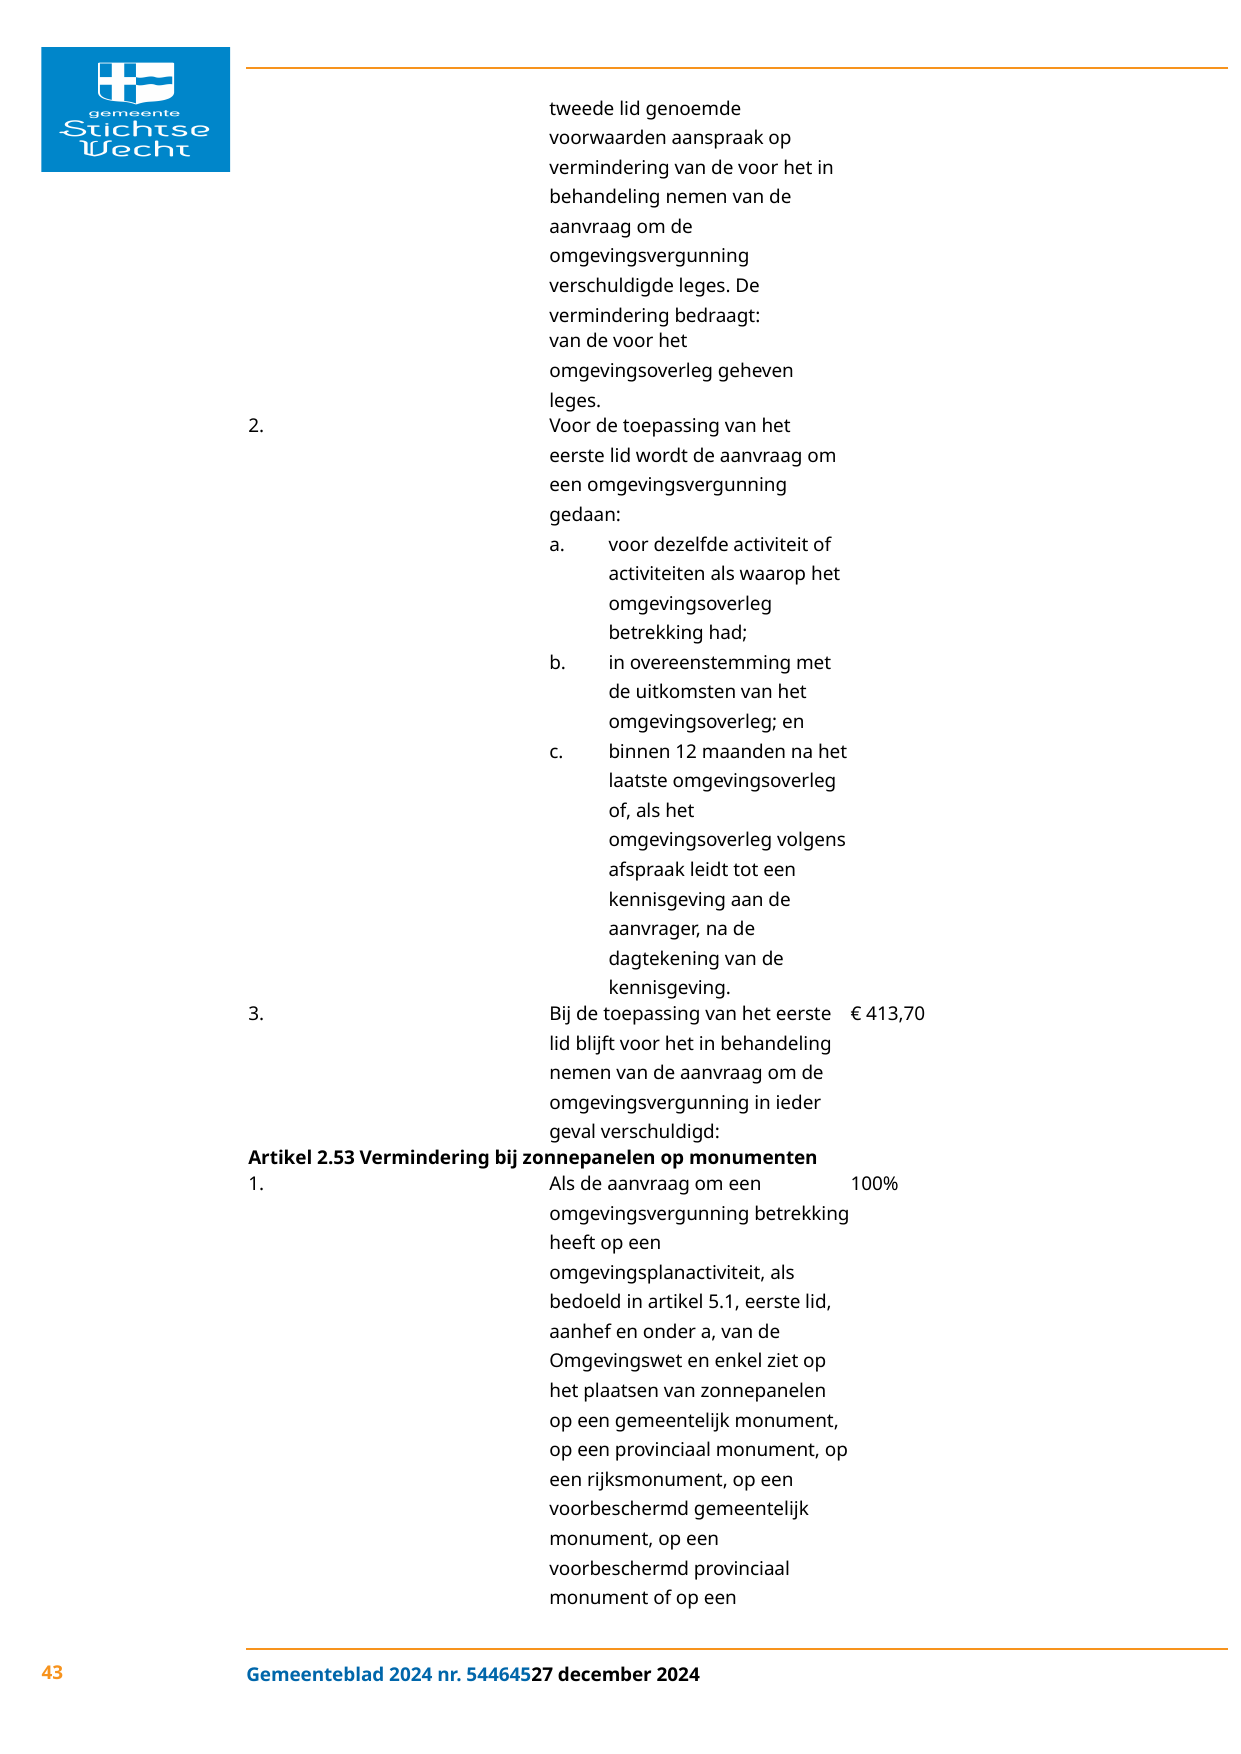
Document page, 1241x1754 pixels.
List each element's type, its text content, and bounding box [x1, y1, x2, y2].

table_cell 2. [248, 413, 549, 1000]
table_cell tweede lid genoemde voorwaarden aanspraak op vermindering van de voor het in behandeling nemen van de aanvraag om de omgevingsvergunning verschuldigde leges. De vermindering bedraagt: [549, 95, 850, 328]
table_cell [850, 413, 1152, 1000]
table_cell € 413,70 [850, 1000, 1152, 1144]
picture [137, 63, 174, 103]
picture [99, 63, 135, 101]
table_cell [850, 1144, 1152, 1170]
table_cell [248, 95, 549, 412]
table_cell [850, 328, 1152, 412]
table_cell van de voor het omgevingsoverleg geheven leges. [549, 328, 850, 412]
table_cell Voor de toepassing van het eerste lid wordt de aanvraag om een omgevingsvergunning gedaan: voor dezelfde activiteit of activiteiten als waarop het omgevingsoverleg betrekking had; in overeenstemming met de uitkomsten van het omgevingsoverleg; en binnen 12 maanden na het laatste omgevingsoverleg of, als het omgevingsoverleg volgens afspraak leidt tot een kennisgeving aan de aanvrager, na de dagtekening van de kennisgeving. [549, 413, 850, 1000]
table_cell Artikel 2.53 Vermindering bij zonnepanelen op monumenten [248, 1144, 850, 1170]
table_cell Bij de toepassing van het eerste lid blijft voor het in behandeling nemen van de aanvraag om de omgevingsvergunning in ieder geval verschuldigd: [549, 1000, 850, 1144]
table_cell [850, 95, 1152, 328]
table_cell 100% [850, 1170, 1152, 1610]
table_cell 3. [248, 1000, 549, 1144]
table_cell Als de aanvraag om een omgevingsvergunning betrekking heeft op een omgevingsplanactiviteit, als bedoeld in artikel 5.1, eerste lid, aanhef en onder a, van de Omgevingswet en enkel ziet op het plaatsen van zonnepanelen op een gemeentelijk monument, op een provinciaal monument, op een rijksmonument, op een voorbeschermd gemeentelijk monument, op een voorbeschermd provinciaal monument of op een [549, 1170, 850, 1610]
table_cell 1. [248, 1170, 549, 1610]
